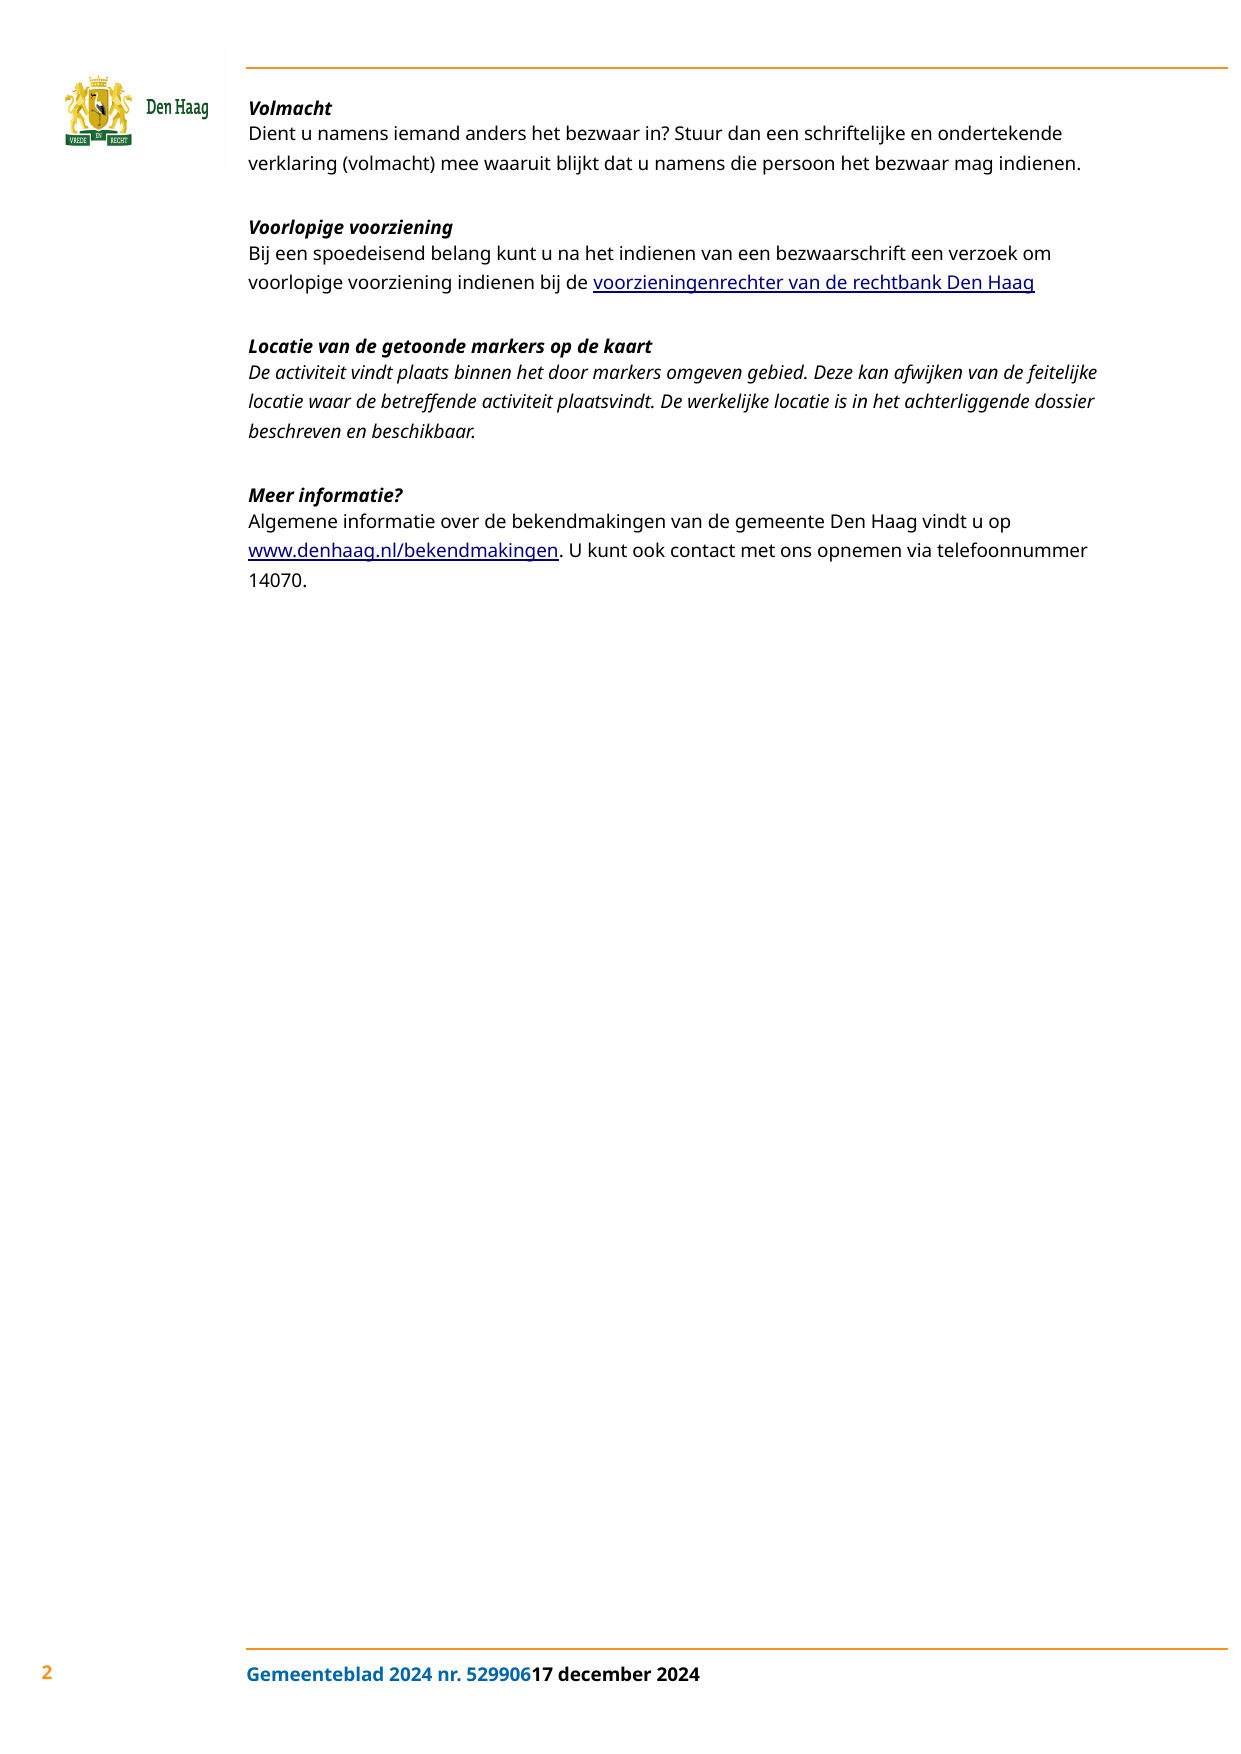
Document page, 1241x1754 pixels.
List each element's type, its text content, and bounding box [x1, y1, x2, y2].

text Meer informatie? [248, 482, 1152, 508]
text Bij een spoedeisend belang kunt u na het indienen van een bezwaarschrift een verzoek om voorlopige voorziening indienen bij de voorzieningenrechter van de rechtbank Den Haag [248, 240, 1152, 295]
text Algemene informatie over de bekendmakingen van de gemeente Den Haag vindt u op www.denhaag.nl/bekendmakingen. U kunt ook contact met ons opnemen via telefoonnummer 14070. [248, 508, 1152, 593]
text Locatie van de getoonde markers op de kaart [248, 333, 1152, 359]
text De activiteit vindt plaats binnen het door markers omgeven gebied. Deze kan afwijken van de feitelijke locatie waar de betreffende activiteit plaatsvindt. De werkelijke locatie is in het achterliggende dossier beschreven en beschikbaar. [248, 359, 1152, 444]
text Voorlopige voorziening [248, 214, 1152, 240]
text Dient u namens iemand anders het bezwaar in? Stuur dan een schriftelijke en ondertekende verklaring (volmacht) mee waaruit blijkt dat u namens die persoon het bezwaar mag indienen. [248, 121, 1152, 176]
text Volmacht [248, 95, 1152, 121]
picture [41, 47, 231, 172]
